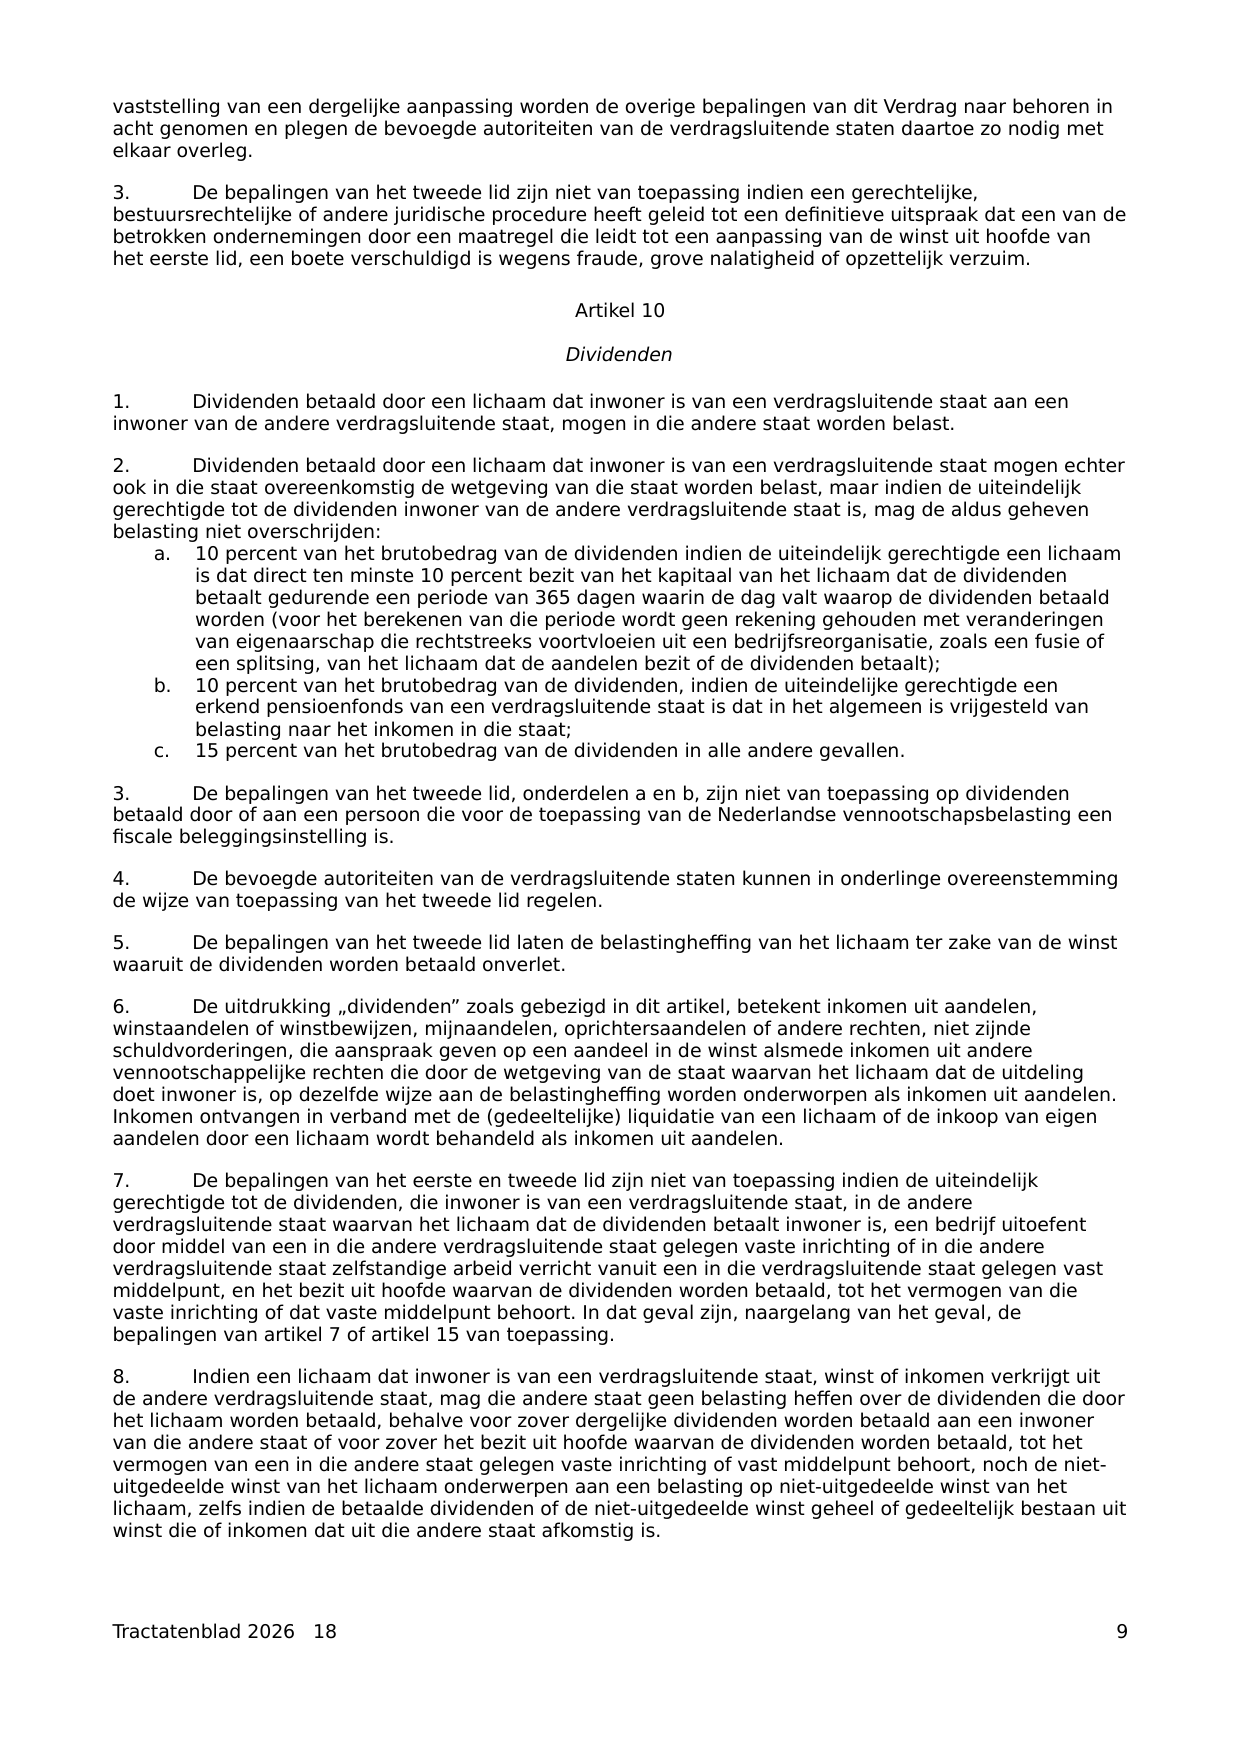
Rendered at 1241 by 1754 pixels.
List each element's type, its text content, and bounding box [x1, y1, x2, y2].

text 3. De bepalingen van het tweede lid, onderdelen a en b, zijn niet van toepassing op dividenden betaald door of aan een persoon die voor de toepassing van de Nederlandse vennootschapsbelasting een fiscale beleggingsinstelling is. [112, 782, 1128, 848]
text 2. Dividenden betaald door een lichaam dat inwoner is van een verdragsluitende staat mogen echter ook in die staat overeenkomstig de wetgeving van die staat worden belast, maar indien de uiteindelijk gerechtigde tot de dividenden inwoner van de andere verdragsluitende staat is, mag de aldus geheven belasting niet overschrijden: [112, 455, 1128, 543]
text c. 15 percent van het brutobedrag van de dividenden in alle andere gevallen. [153, 740, 1128, 762]
text 6. De uitdrukking „dividenden” zoals gebezigd in dit artikel, betekent inkomen uit aandelen, winstaandelen of winstbewijzen, mijnaandelen, oprichtersaandelen of andere rechten, niet zijnde schuldvorderingen, die aanspraak geven op een aandeel in de winst alsmede inkomen uit andere vennootschappelijke rechten die door de wetgeving van de staat waarvan het lichaam dat de uitdeling doet inwoner is, op dezelfde wijze aan de belastingheffing worden onderworpen als inkomen uit aandelen. Inkomen ontvangen in verband met de (gedeeltelijke) liquidatie van een lichaam of de inkoop van eigen aandelen door een lichaam wordt behandeld als inkomen uit aandelen. [112, 996, 1128, 1150]
text 3. De bepalingen van het tweede lid zijn niet van toepassing indien een gerechtelijke, bestuursrechtelijke of andere juridische procedure heeft geleid tot een definitieve uitspraak dat een van de betrokken ondernemingen door een maatregel die leidt tot een aanpassing van de winst uit hoofde van het eerste lid, een boete verschuldigd is wegens fraude, grove nalatigheid of opzettelijk verzuim. [112, 182, 1128, 270]
text 8. Indien een lichaam dat inwoner is van een verdragsluitende staat, winst of inkomen verkrijgt uit de andere verdragsluitende staat, mag die andere staat geen belasting heffen over de dividenden die door het lichaam worden betaald, behalve voor zover dergelijke dividenden worden betaald aan een inwoner van die andere staat of voor zover het bezit uit hoofde waarvan de dividenden worden betaald, tot het vermogen van een in die andere staat gelegen vaste inrichting of vast middelpunt behoort, noch de niet-uitgedeelde winst van het lichaam onderwerpen aan een belasting op niet-uitgedeelde winst van het lichaam, zelfs indien de betaalde dividenden of de niet-uitgedeelde winst geheel of gedeeltelijk bestaan uit winst die of inkomen dat uit die andere staat afkomstig is. [112, 1366, 1128, 1542]
text b. 10 percent van het brutobedrag van de dividenden, indien de uiteindelijke gerechtigde een erkend pensioenfonds van een verdragsluitende staat is dat in het algemeen is vrijgesteld van belasting naar het inkomen in die staat; [153, 674, 1128, 740]
text a. 10 percent van het brutobedrag van de dividenden indien de uiteindelijk gerechtigde een lichaam is dat direct ten minste 10 percent bezit van het kapitaal van het lichaam dat de dividenden betaalt gedurende een periode van 365 dagen waarin de dag valt waarop de dividenden betaald worden (voor het berekenen van die periode wordt geen rekening gehouden met veranderingen van eigenaarschap die rechtstreeks voortvloeien uit een bedrijfsreorganisatie, zoals een fusie of een splitsing, van het lichaam dat de aandelen bezit of de dividenden betaalt); [153, 543, 1128, 674]
text 1. Dividenden betaald door een lichaam dat inwoner is van een verdragsluitende staat aan een inwoner van de andere verdragsluitende staat, mogen in die andere staat worden belast. [112, 391, 1128, 435]
text vaststelling van een dergelijke aanpassing worden de overige bepalingen van dit Verdrag naar behoren in acht genomen en plegen de bevoegde autoriteiten van de verdragsluitende staten daartoe zo nodig met elkaar overleg. [112, 96, 1128, 162]
text 4. De bevoegde autoriteiten van de verdragsluitende staten kunnen in onderlinge overeenstemming de wijze van toepassing van het tweede lid regelen. [112, 868, 1128, 912]
text 5. De bepalingen van het tweede lid laten de belastingheffing van het lichaam ter zake van de winst waaruit de dividenden worden betaald onverlet. [112, 932, 1128, 976]
text 7. De bepalingen van het eerste en tweede lid zijn niet van toepassing indien de uiteindelijk gerechtigde tot de dividenden, die inwoner is van een verdragsluitende staat, in de andere verdragsluitende staat waarvan het lichaam dat de dividenden betaalt inwoner is, een bedrijf uitoefent door middel van een in die andere verdragsluitende staat gelegen vaste inrichting of in die andere verdragsluitende staat zelfstandige arbeid verricht vanuit een in die verdragsluitende staat gelegen vast middelpunt, en het bezit uit hoofde waarvan de dividenden worden betaald, tot het vermogen van die vaste inrichting of dat vaste middelpunt behoort. In dat geval zijn, naargelang van het geval, de bepalingen van artikel 7 of artikel 15 van toepassing. [112, 1170, 1128, 1346]
subtitle Artikel 10 Dividenden [112, 300, 1128, 366]
